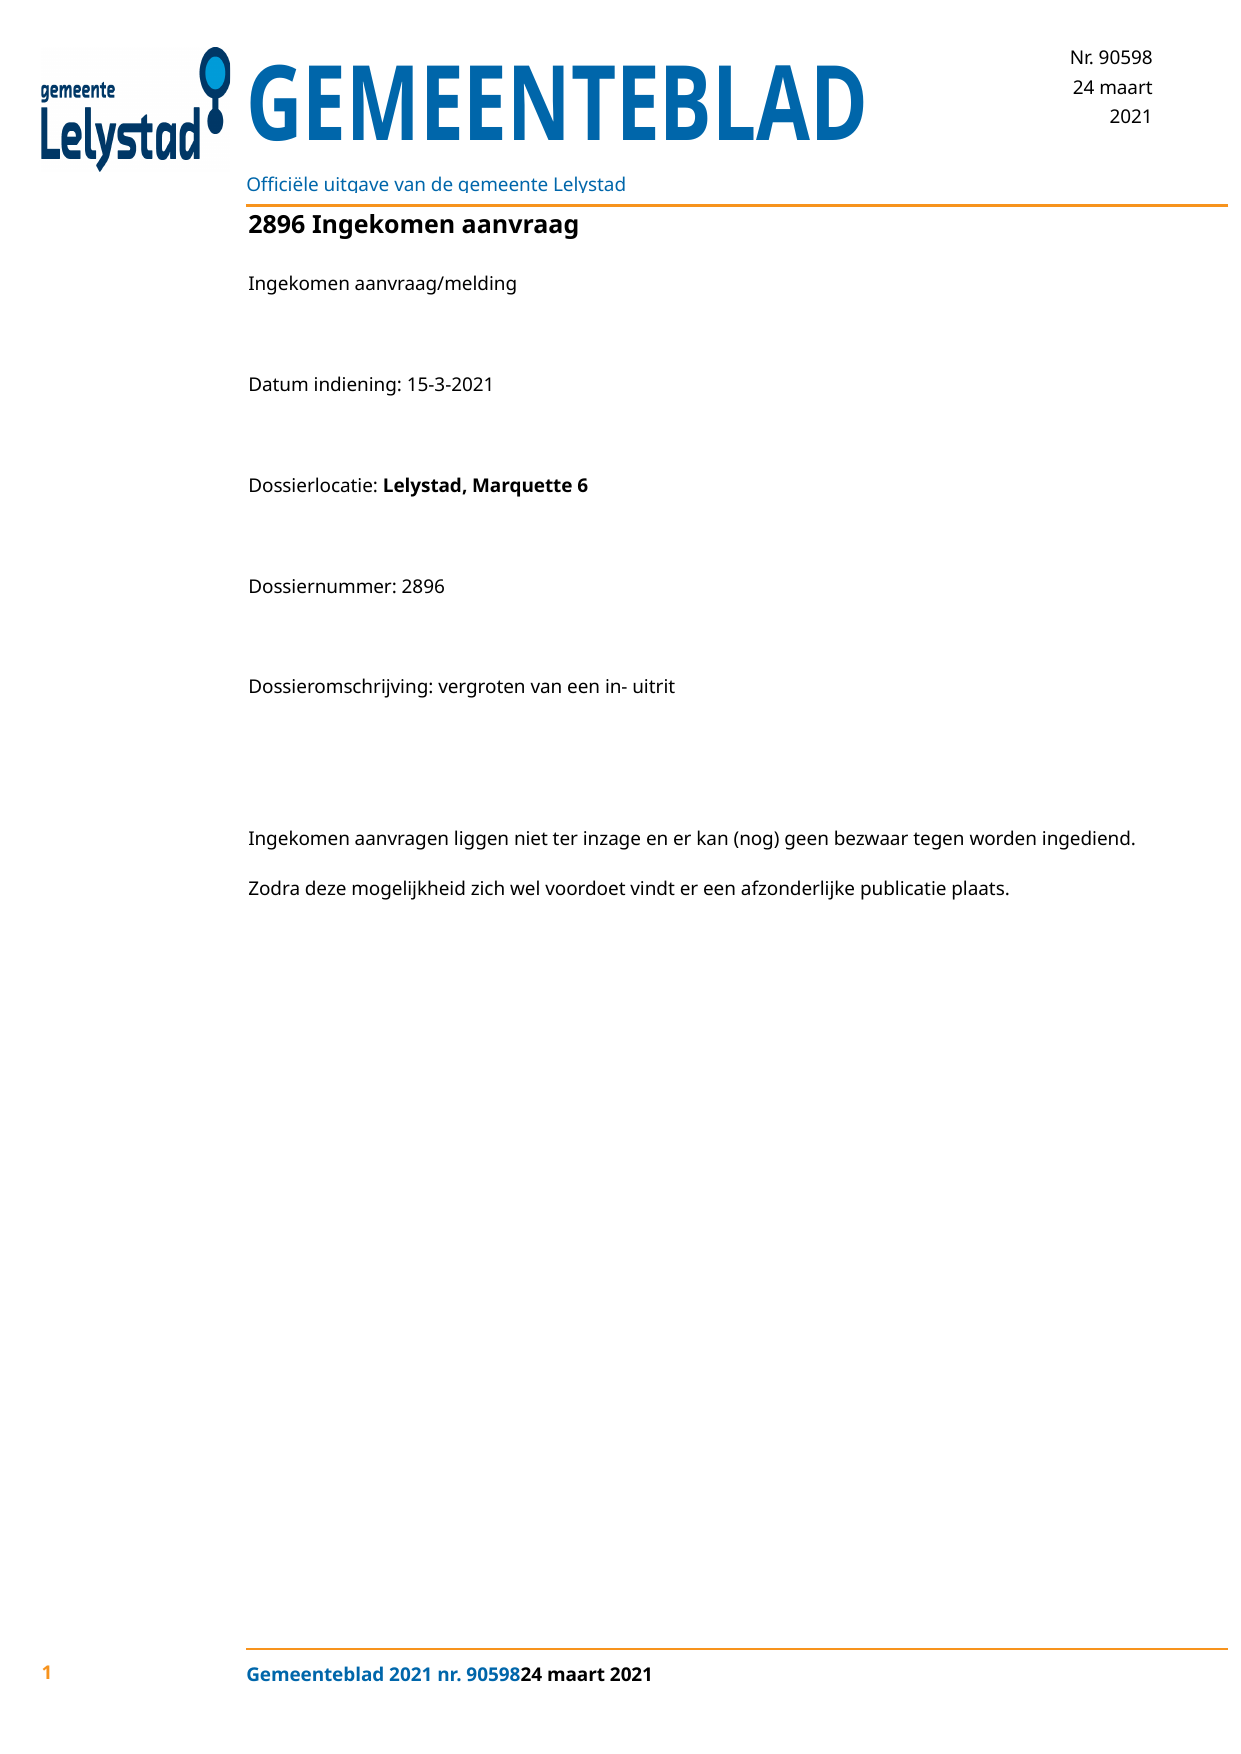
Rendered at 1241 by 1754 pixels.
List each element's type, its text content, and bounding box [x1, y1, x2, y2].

text Dossierlocatie: Lelystad, Marquette 6 [248, 472, 1152, 498]
text Dossieromschrijving: vergroten van een in- uitrit [248, 674, 1152, 699]
picture [41, 47, 231, 172]
text Zodra deze mogelijkheid zich wel voordoet vindt er een afzonderlijke publicatie plaats. [248, 875, 1152, 901]
text Ingekomen aanvragen liggen niet ter inzage en er kan (nog) geen bezwaar tegen worden ingediend. [248, 825, 1152, 851]
text 2896 Ingekomen aanvraag [248, 207, 1152, 241]
text Dossiernummer: 2896 [248, 573, 1152, 598]
text Datum indiening: 15-3-2021 [248, 371, 1152, 397]
text Ingekomen aanvraag/melding [248, 270, 1152, 296]
